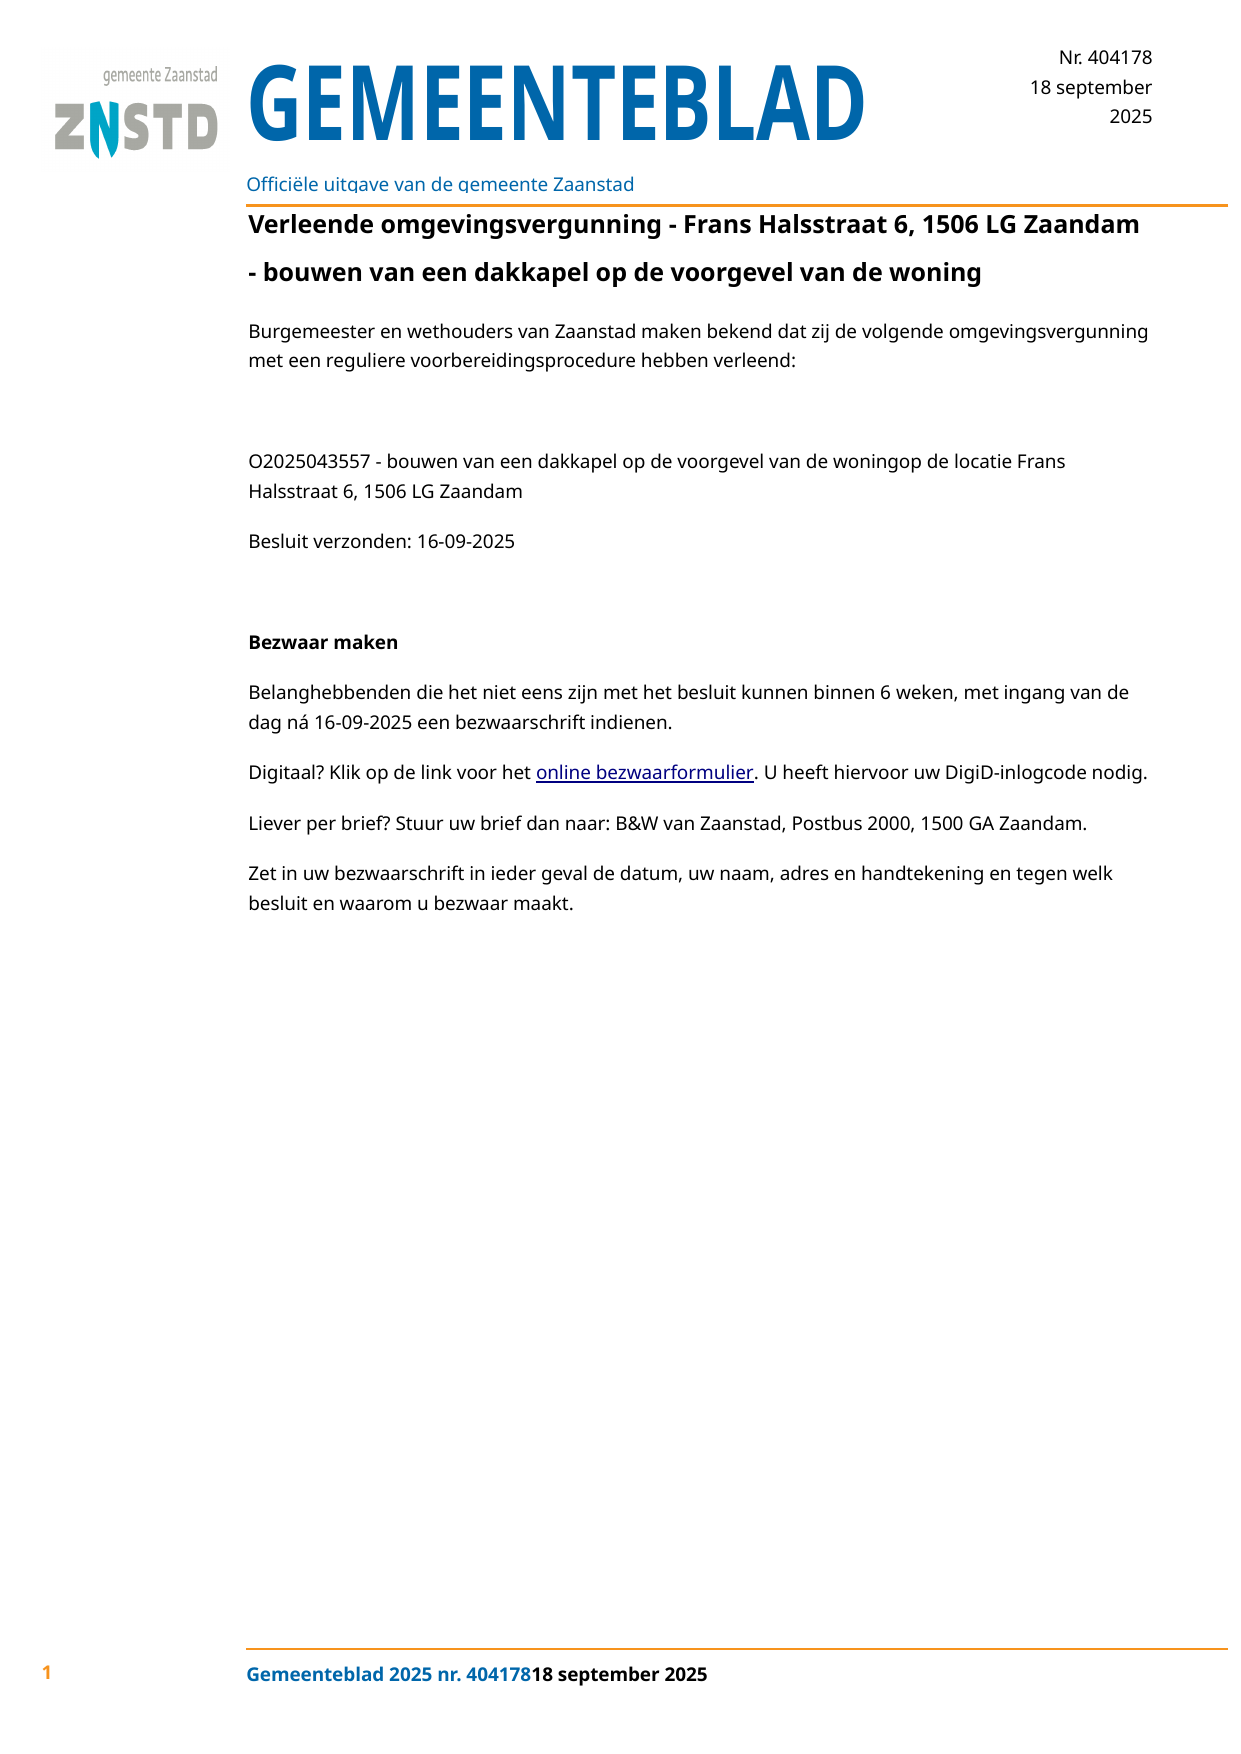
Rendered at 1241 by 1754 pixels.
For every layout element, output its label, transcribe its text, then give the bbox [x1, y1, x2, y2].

text Burgemeester en wethouders van Zaanstad maken bekend dat zij de volgende omgevingsvergunning met een reguliere voorbereidingsprocedure hebben verleend: [248, 318, 1152, 373]
picture [41, 47, 231, 172]
text Liever per brief? Stuur uw brief dan naar: B&W van Zaanstad, Postbus 2000, 1500 GA Zaandam. [248, 810, 1152, 836]
text Bezwaar maken [248, 629, 1152, 655]
text Belanghebbenden die het niet eens zijn met het besluit kunnen binnen 6 weken, met ingang van de dag ná 16-09-2025 een bezwaarschrift indienen. [248, 679, 1152, 735]
text O2025043557 - bouwen van een dakkapel op de voorgevel van de woningop de locatie Frans Halsstraat 6, 1506 LG Zaandam [248, 448, 1152, 504]
text Zet in uw bezwaarschrift in ieder geval de datum, uw naam, adres en handtekening en tegen welk besluit en waarom u bezwaar maakt. [248, 860, 1152, 916]
text Digitaal? Klik op de link voor het online bezwaarformulier. U heeft hiervoor uw DigiD-inlogcode nodig. [248, 759, 1152, 785]
text Besluit verzonden: 16-09-2025 [248, 528, 1152, 554]
text Verleende omgevingsvergunning - Frans Halsstraat 6, 1506 LG Zaandam - bouwen van een dakkapel op de voorgevel van de woning [248, 207, 1152, 288]
